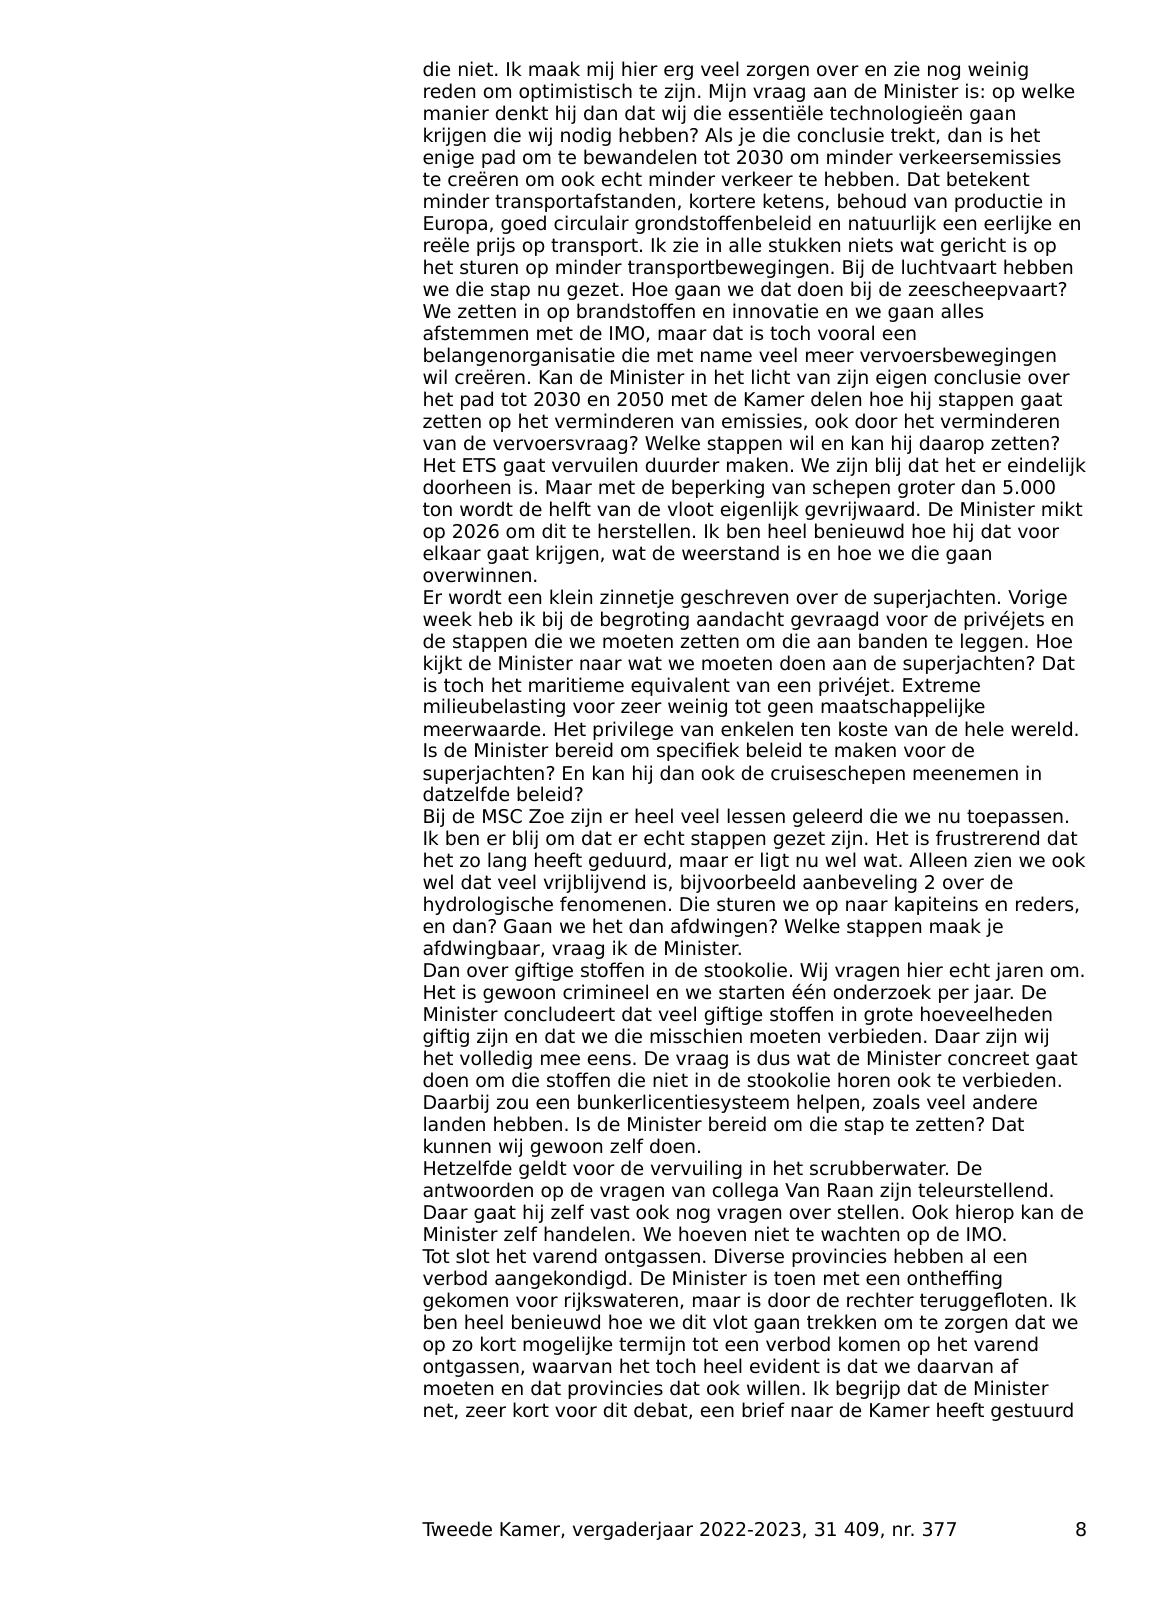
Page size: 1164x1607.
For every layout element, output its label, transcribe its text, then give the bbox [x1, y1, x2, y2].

text Tot slot het varend ontgassen. Diverse provincies hebben al een verbod aangekondigd. De Minister is toen met een ontheffing gekomen voor rijkswateren, maar is door de rechter teruggefloten. Ik ben heel benieuwd hoe we dit vlot gaan trekken om te zorgen dat we op zo kort mogelijke termijn tot een verbod komen op het varend ontgassen, waarvan het toch heel evident is dat we daarvan af moeten en dat provincies dat ook willen. Ik begrijp dat de Minister net, zeer kort voor dit debat, een brief naar de Kamer heeft gestuurd [422, 1246, 1087, 1422]
text Bij de MSC Zoe zijn er heel veel lessen geleerd die we nu toepassen. Ik ben er blij om dat er echt stappen gezet zijn. Het is frustrerend dat het zo lang heeft geduurd, maar er ligt nu wel wat. Alleen zien we ook wel dat veel vrijblijvend is, bijvoorbeeld aanbeveling 2 over de hydrologische fenomenen. Die sturen we op naar kapiteins en reders, en dan? Gaan we het dan afdwingen? Welke stappen maak je afdwingbaar, vraag ik de Minister. [422, 806, 1087, 960]
text Het ETS gaat vervuilen duurder maken. We zijn blij dat het er eindelijk doorheen is. Maar met de beperking van schepen groter dan 5.000 ton wordt de helft van de vloot eigenlijk gevrijwaard. De Minister mikt op 2026 om dit te herstellen. Ik ben heel benieuwd hoe hij dat voor elkaar gaat krijgen, wat de weerstand is en hoe we die gaan overwinnen. [422, 455, 1087, 587]
text Hetzelfde geldt voor de vervuiling in het scrubberwater. De antwoorden op de vragen van collega Van Raan zijn teleurstellend. Daar gaat hij zelf vast ook nog vragen over stellen. Ook hierop kan de Minister zelf handelen. We hoeven niet te wachten op de IMO. [422, 1158, 1087, 1246]
text Dan over giftige stoffen in de stookolie. Wij vragen hier echt jaren om. Het is gewoon crimineel en we starten één onderzoek per jaar. De Minister concludeert dat veel giftige stoffen in grote hoeveelheden giftig zijn en dat we die misschien moeten verbieden. Daar zijn wij het volledig mee eens. De vraag is dus wat de Minister concreet gaat doen om die stoffen die niet in de stookolie horen ook te verbieden. Daarbij zou een bunkerlicentiesysteem helpen, zoals veel andere landen hebben. Is de Minister bereid om die stap te zetten? Dat kunnen wij gewoon zelf doen. [422, 960, 1087, 1158]
text die niet. Ik maak mij hier erg veel zorgen over en zie nog weinig reden om optimistisch te zijn. Mijn vraag aan de Minister is: op welke manier denkt hij dan dat wij die essentiële technologieën gaan krijgen die wij nodig hebben? Als je die conclusie trekt, dan is het enige pad om te bewandelen tot 2030 om minder verkeersemissies te creëren om ook echt minder verkeer te hebben. Dat betekent minder transportafstanden, kortere ketens, behoud van productie in Europa, goed circulair grondstoffenbeleid en natuurlijk een eerlijke en reële prijs op transport. Ik zie in alle stukken niets wat gericht is op het sturen op minder transportbewegingen. Bij de luchtvaart hebben we die stap nu gezet. Hoe gaan we dat doen bij de zeescheepvaart? We zetten in op brandstoffen en innovatie en we gaan alles afstemmen met de IMO, maar dat is toch vooral een belangenorganisatie die met name veel meer vervoersbewegingen wil creëren. Kan de Minister in het licht van zijn eigen conclusie over het pad tot 2030 en 2050 met de Kamer delen hoe hij stappen gaat zetten op het verminderen van emissies, ook door het verminderen van de vervoersvraag? Welke stappen wil en kan hij daarop zetten? [422, 59, 1087, 455]
text Er wordt een klein zinnetje geschreven over de superjachten. Vorige week heb ik bij de begroting aandacht gevraagd voor de privéjets en de stappen die we moeten zetten om die aan banden te leggen. Hoe kijkt de Minister naar wat we moeten doen aan de superjachten? Dat is toch het maritieme equivalent van een privéjet. Extreme milieubelasting voor zeer weinig tot geen maatschappelijke meerwaarde. Het privilege van enkelen ten koste van de hele wereld. Is de Minister bereid om specifiek beleid te maken voor de superjachten? En kan hij dan ook de cruiseschepen meenemen in datzelfde beleid? [422, 587, 1087, 806]
